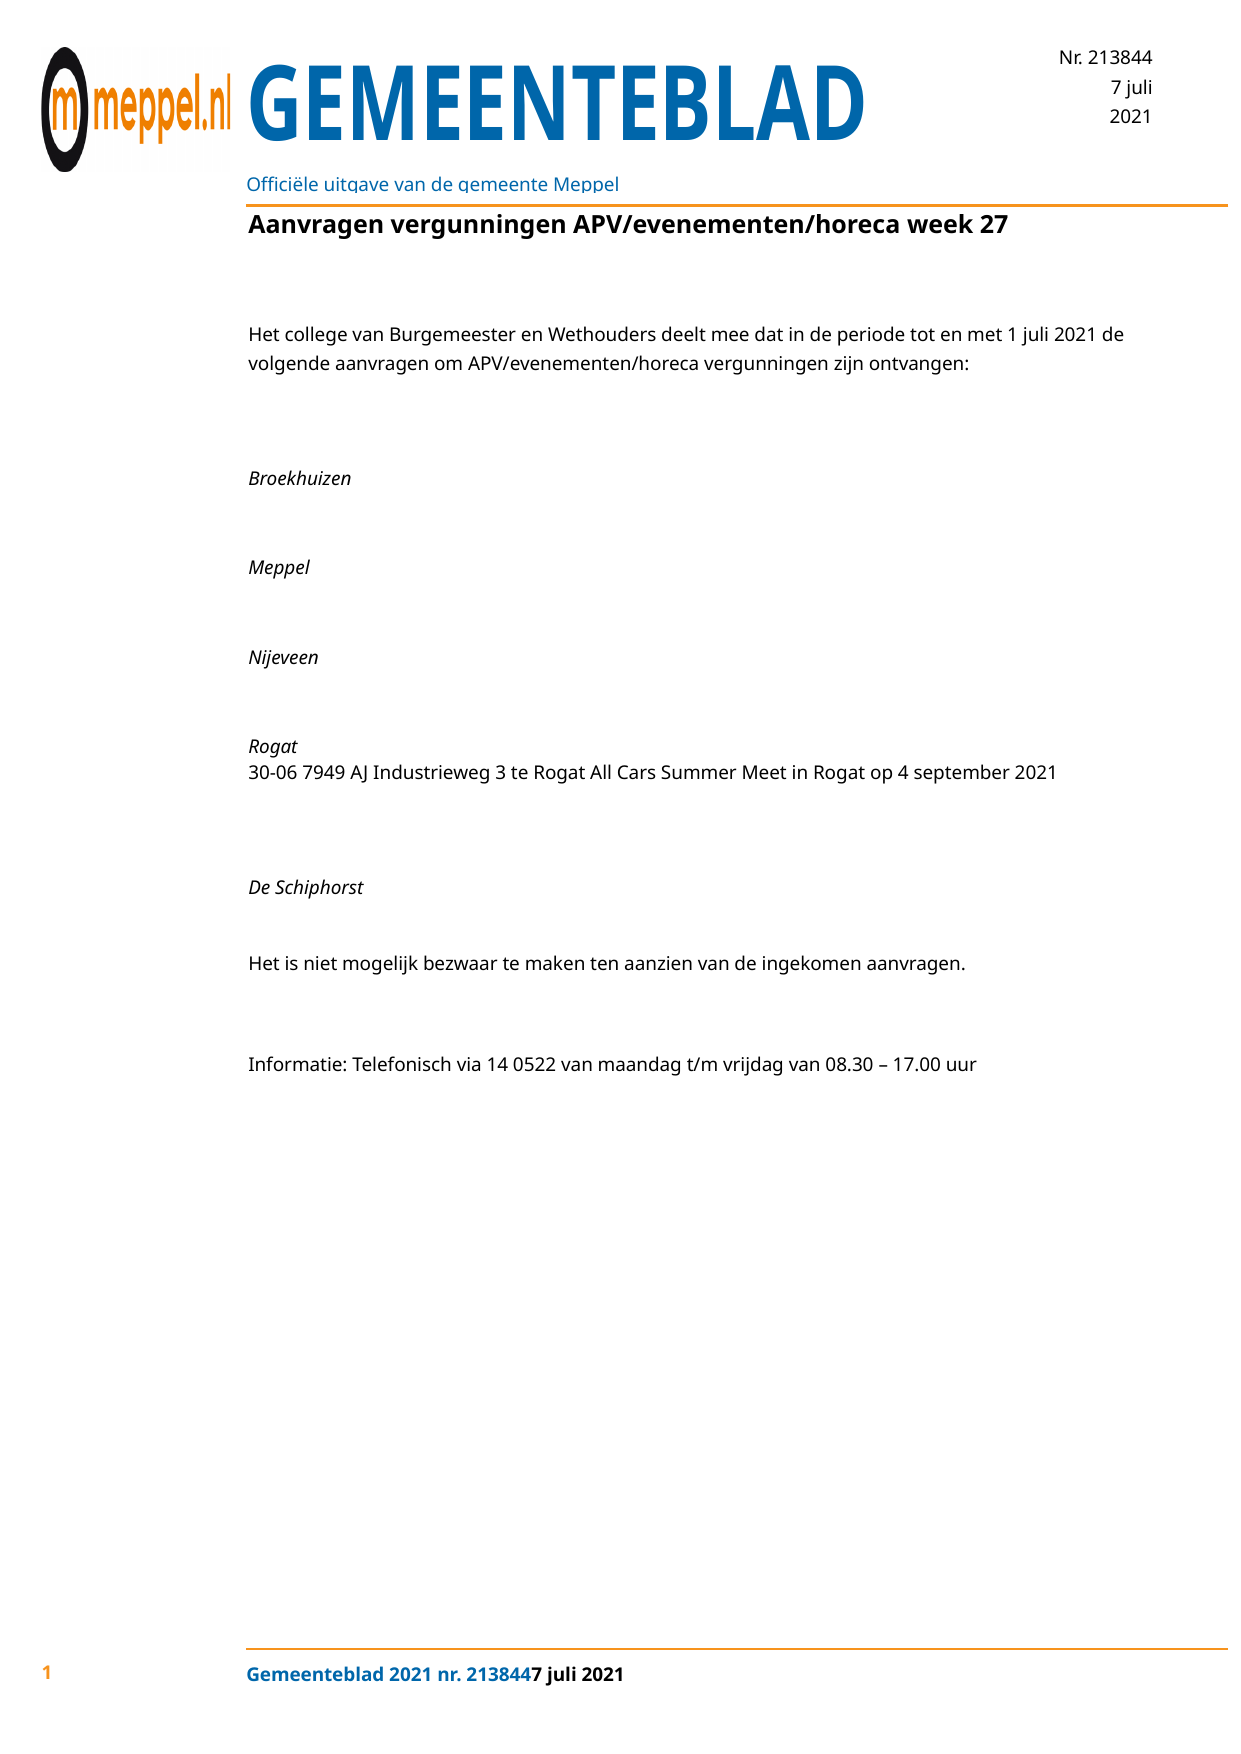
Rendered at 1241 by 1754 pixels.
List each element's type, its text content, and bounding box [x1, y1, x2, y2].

text Nijeveen [248, 644, 1152, 670]
text De Schiphorst [248, 874, 1152, 899]
text Informatie: Telefonisch via 14 0522 van maandag t/m vrijdag van 08.30 – 17.00 uur [248, 1051, 1152, 1077]
text Het is niet mogelijk bezwaar te maken ten aanzien van de ingekomen aanvragen. [248, 950, 1152, 976]
text Aanvragen vergunningen APV/evenementen/horeca week 27 [248, 207, 1152, 241]
text Broekhuizen [248, 465, 1152, 490]
text Meppel [248, 554, 1152, 580]
picture [41, 47, 231, 172]
text Het college van Burgemeester en Wethouders deelt mee dat in de periode tot en met 1 juli 2021 de volgende aanvragen om APV/evenementen/horeca vergunningen zijn ontvangen: [248, 321, 1152, 376]
text 30-06 7949 AJ Industrieweg 3 te Rogat All Cars Summer Meet in Rogat op 4 september 2021 [248, 759, 1152, 785]
text Rogat [248, 734, 1152, 759]
